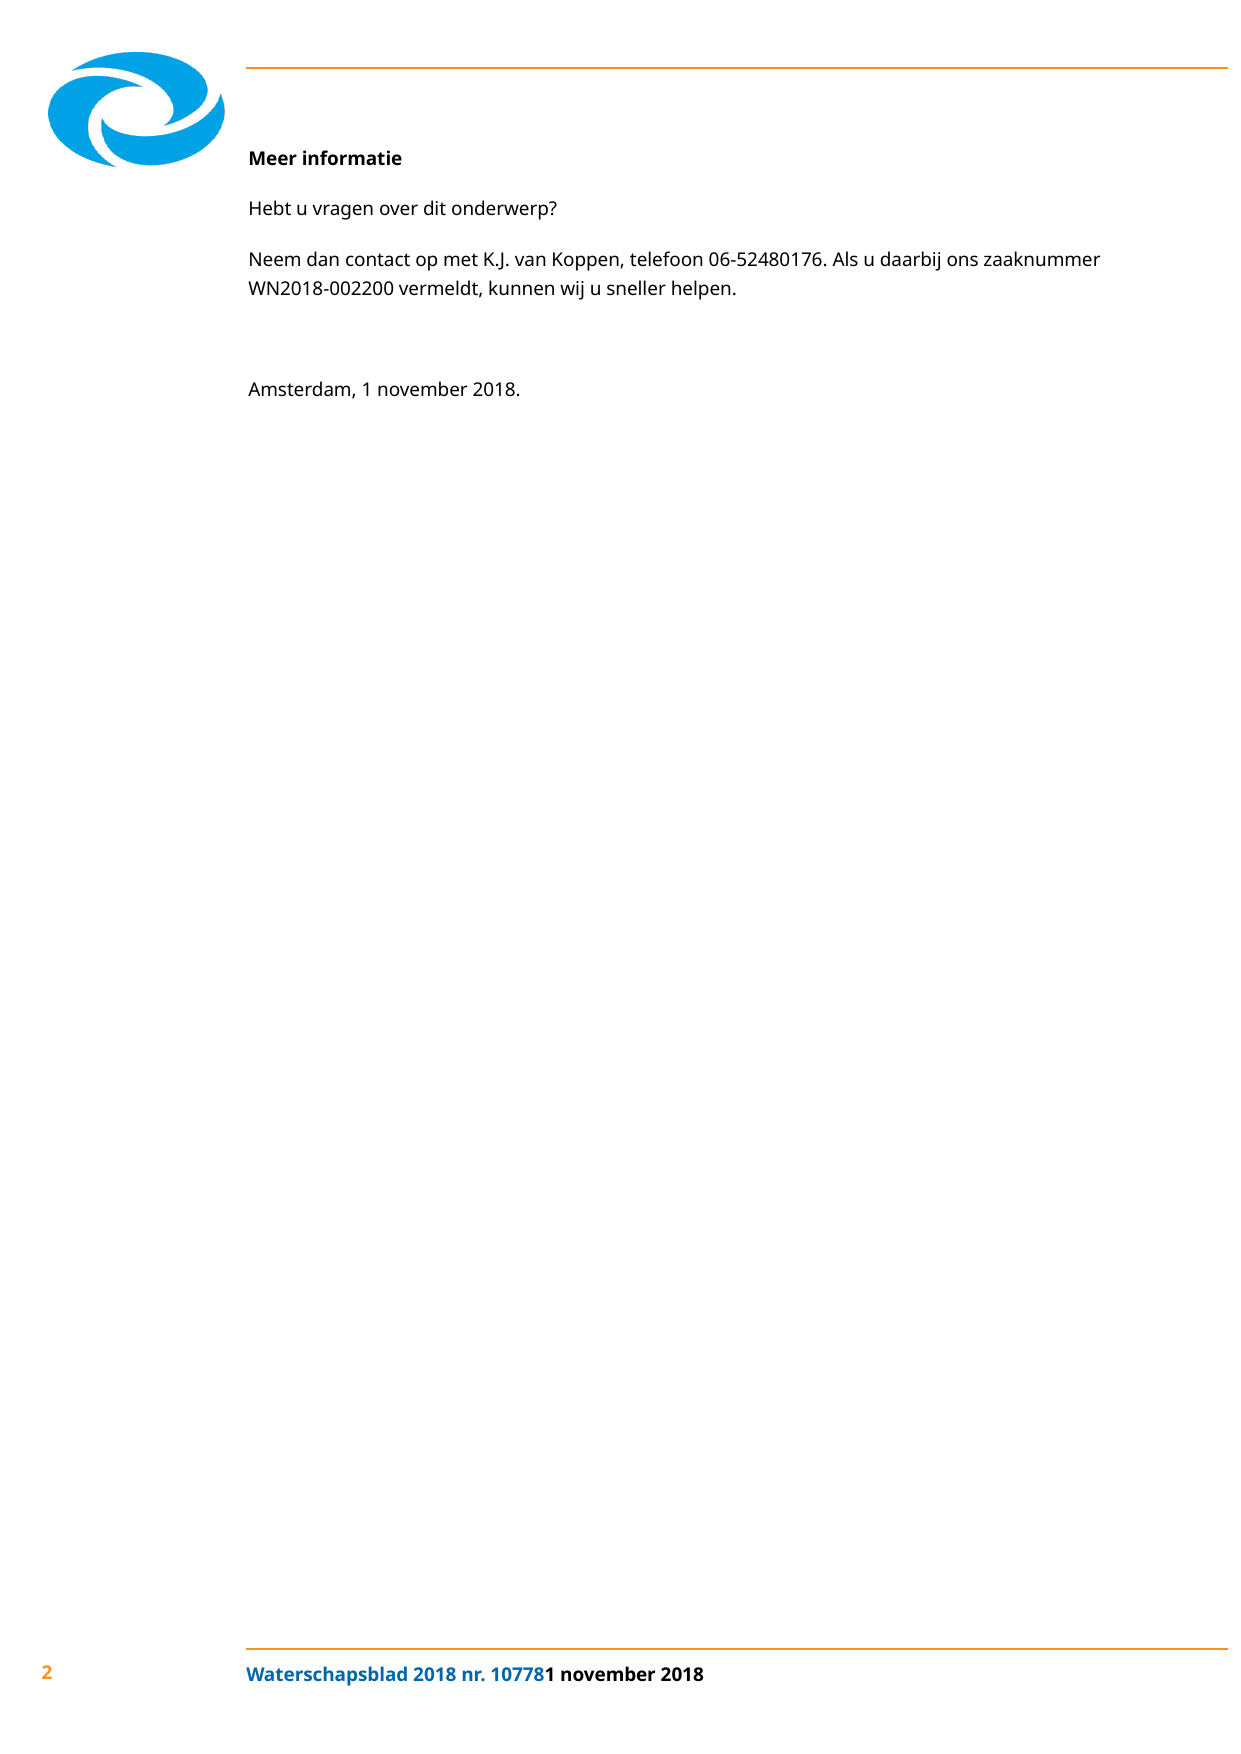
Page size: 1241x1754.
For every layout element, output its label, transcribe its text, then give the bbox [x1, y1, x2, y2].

text Meer informatie [248, 145, 1152, 171]
text Hebt u vragen over dit onderwerp? [248, 196, 1152, 221]
text Amsterdam, 1 november 2018. [248, 376, 1152, 402]
picture [41, 47, 231, 172]
text Neem dan contact op met K.J. van Koppen, telefoon 06-52480176. Als u daarbij ons zaaknummer WN2018-002200 vermeldt, kunnen wij u sneller helpen. [248, 246, 1152, 301]
